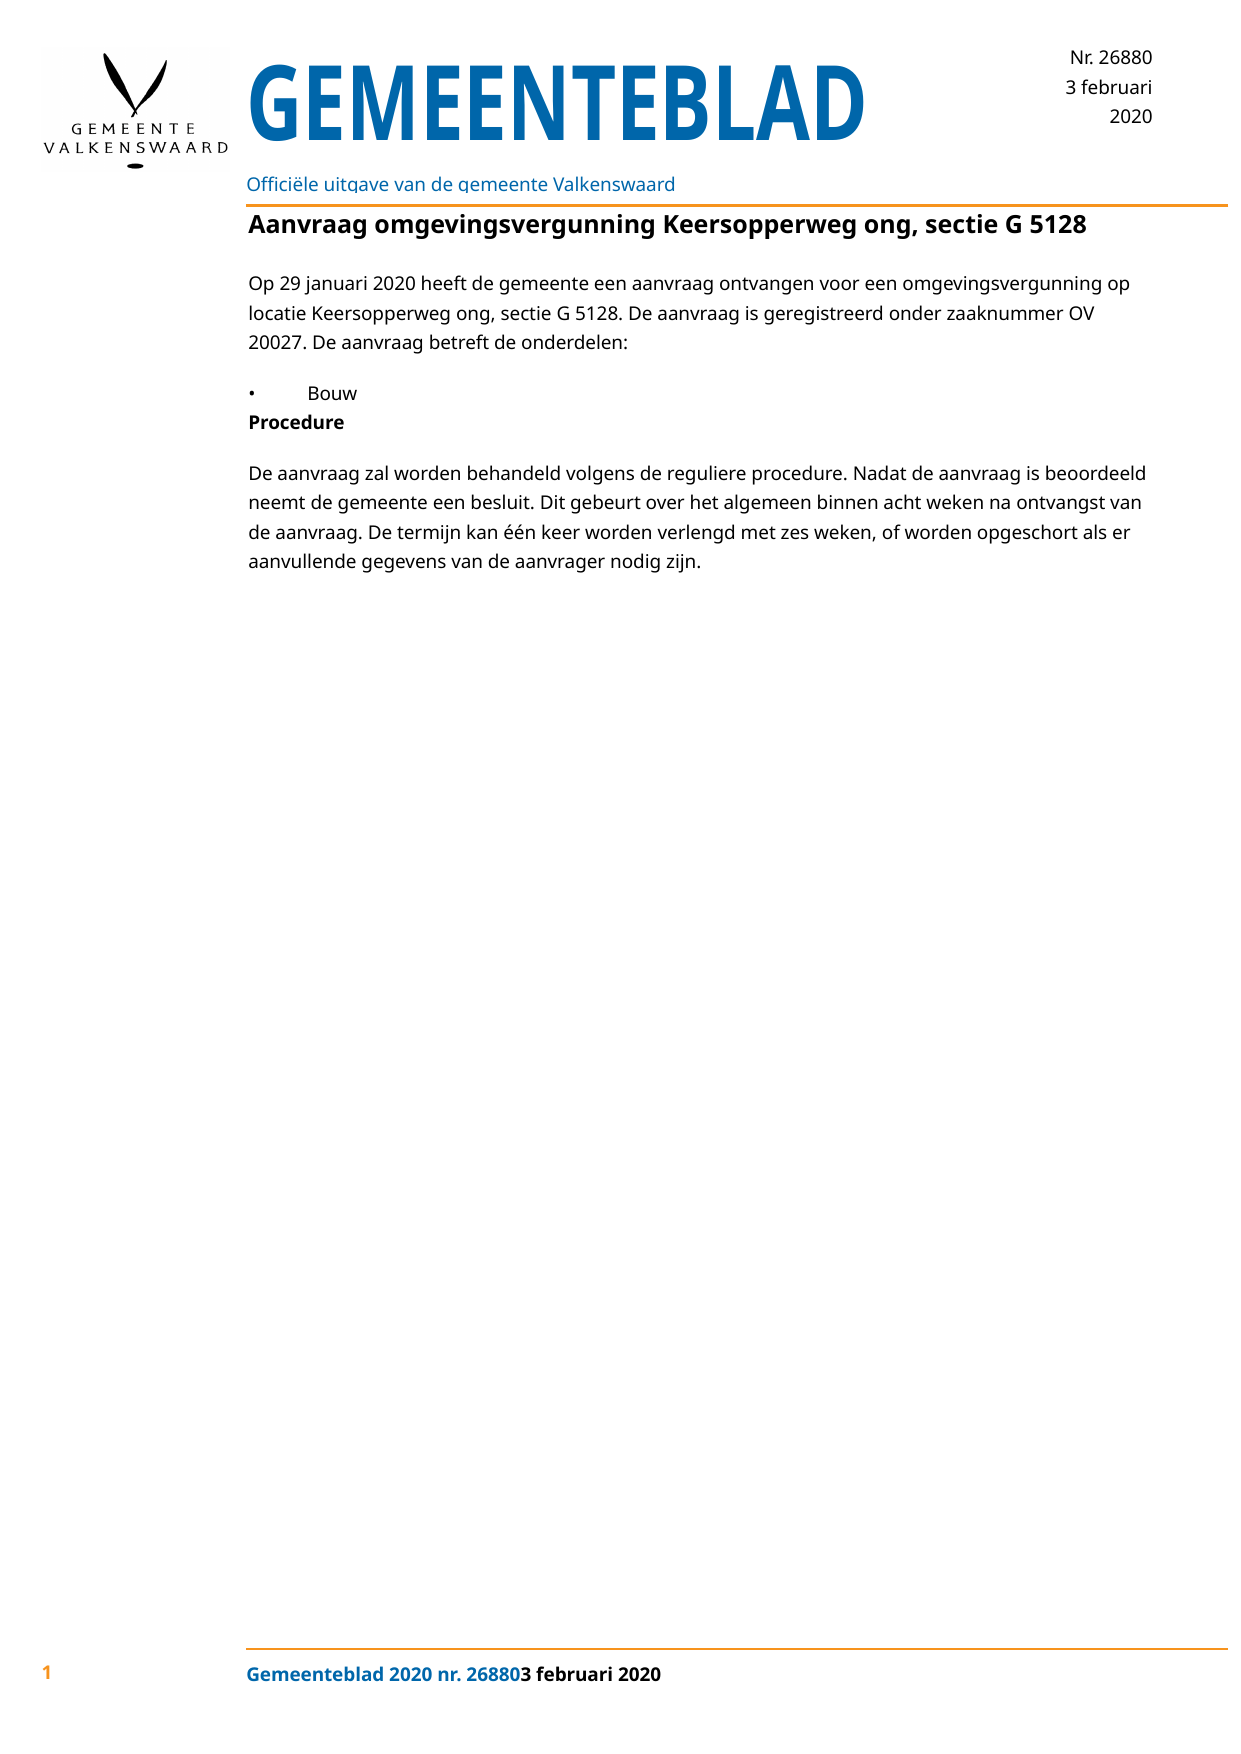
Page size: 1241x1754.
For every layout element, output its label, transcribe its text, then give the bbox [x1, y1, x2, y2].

list Bouw [248, 380, 1152, 406]
text Procedure [248, 409, 1152, 435]
text Op 29 januari 2020 heeft de gemeente een aanvraag ontvangen voor een omgevingsvergunning op locatie Keersopperweg ong, sectie G 5128. De aanvraag is geregistreerd onder zaaknummer OV 20027. De aanvraag betreft de onderdelen: [248, 270, 1152, 355]
text De aanvraag zal worden behandeld volgens de reguliere procedure. Nadat de aanvraag is beoordeeld neemt de gemeente een besluit. Dit gebeurt over het algemeen binnen acht weken na ontvangst van de aanvraag. De termijn kan één keer worden verlengd met zes weken, of worden opgeschort als er aanvullende gegevens van de aanvrager nodig zijn. [248, 460, 1152, 574]
text Aanvraag omgevingsvergunning Keersopperweg ong, sectie G 5128 [248, 207, 1152, 241]
picture [41, 47, 231, 172]
